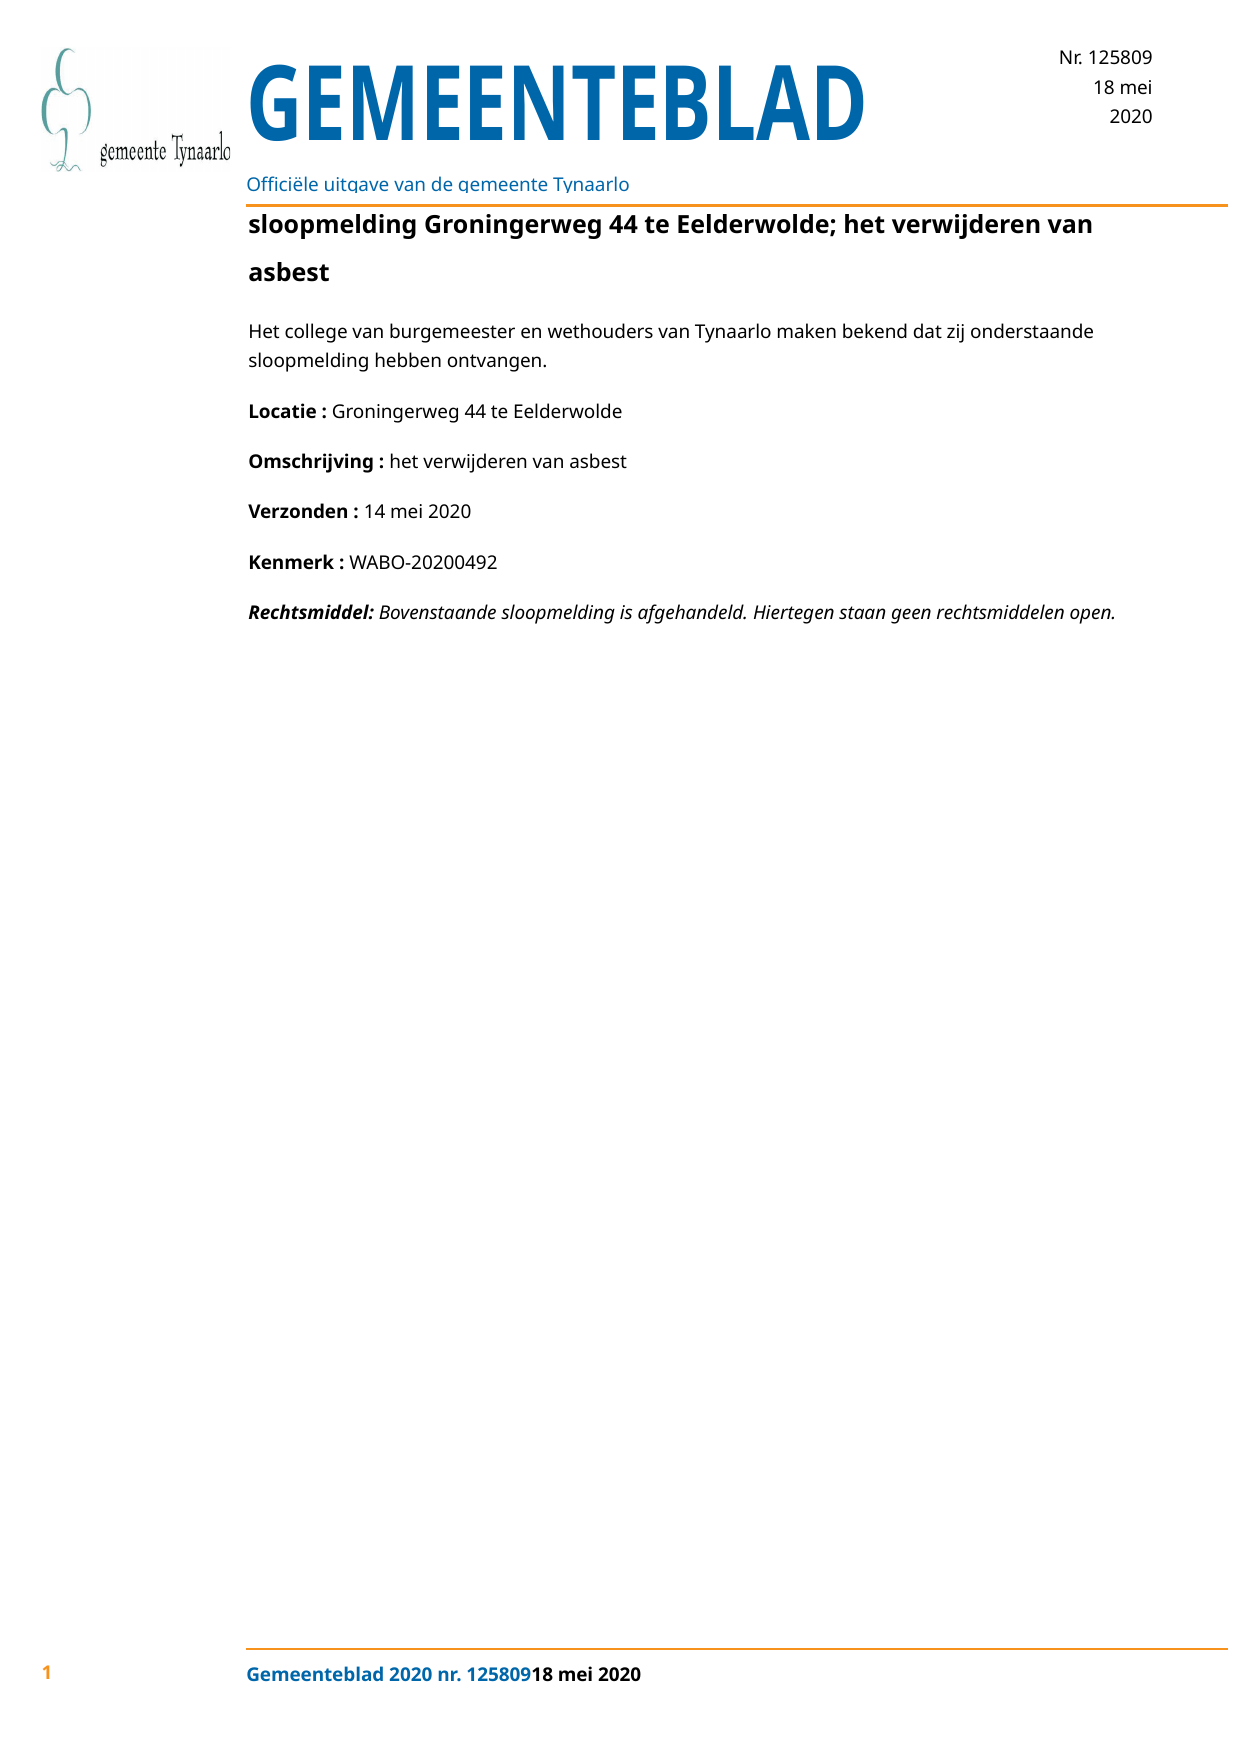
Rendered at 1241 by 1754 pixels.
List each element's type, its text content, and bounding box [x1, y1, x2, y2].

text Locatie : Groningerweg 44 te Eelderwolde [248, 398, 1152, 424]
text Rechtsmiddel: Bovenstaande sloopmelding is afgehandeld. Hiertegen staan geen rechtsmiddelen open. [248, 599, 1152, 625]
text Het college van burgemeester en wethouders van Tynaarlo maken bekend dat zij onderstaande sloopmelding hebben ontvangen. [248, 318, 1152, 373]
text Verzonden : 14 mei 2020 [248, 499, 1152, 524]
picture [41, 47, 231, 172]
text sloopmelding Groningerweg 44 te Eelderwolde; het verwijderen van asbest [248, 207, 1152, 288]
text Kenmerk : WABO-20200492 [248, 549, 1152, 575]
text Omschrijving : het verwijderen van asbest [248, 448, 1152, 474]
